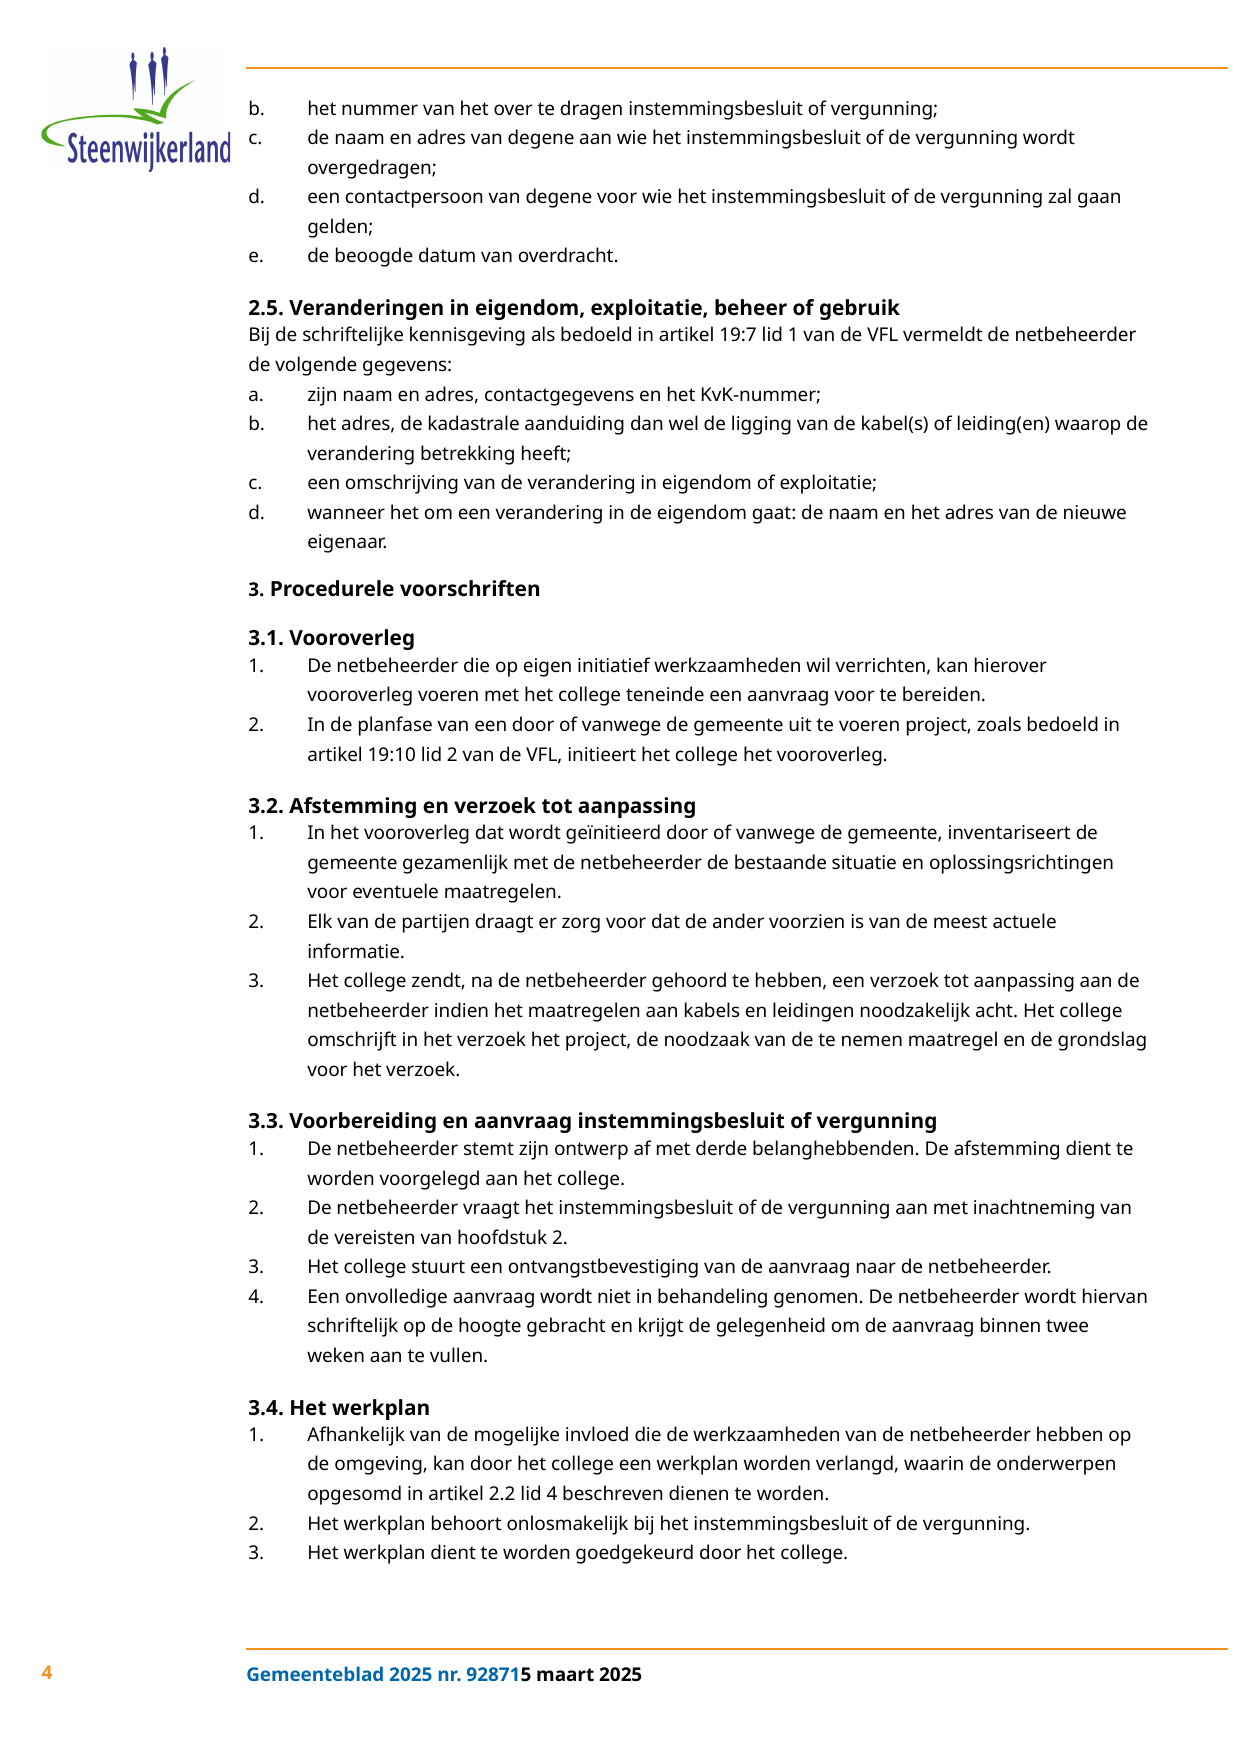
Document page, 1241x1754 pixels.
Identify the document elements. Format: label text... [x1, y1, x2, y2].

list de beoogde datum van overdracht. [248, 243, 1152, 268]
list Het werkplan dient te worden goedgekeurd door het college. [248, 1539, 1152, 1565]
text 3.4. Het werkplan [248, 1393, 1152, 1421]
list Afhankelijk van de mogelijke invloed die de werkzaamheden van de netbeheerder hebben op de omgeving, kan door het college een werkplan worden verlangd, waarin de onderwerpen opgesomd in artikel 2.2 lid 4 beschreven dienen te worden. [248, 1421, 1152, 1506]
text Bij de schriftelijke kennisgeving als bedoeld in artikel 19:7 lid 1 van de VFL vermeldt de netbeheerder de volgende gegevens: [248, 322, 1152, 377]
list het nummer van het over te dragen instemmingsbesluit of vergunning; [248, 95, 1152, 121]
list De netbeheerder die op eigen initiatief werkzaamheden wil verrichten, kan hierover vooroverleg voeren met het college teneinde een aanvraag voor te bereiden. [248, 652, 1152, 707]
text 3.3. Voorbereiding en aanvraag instemmingsbesluit of vergunning [248, 1107, 1152, 1135]
list In de planfase van een door of vanwege de gemeente uit te voeren project, zoals bedoeld in artikel 19:10 lid 2 van de VFL, initieert het college het vooroverleg. [248, 711, 1152, 766]
text 3. Procedurele voorschriften [248, 574, 1152, 603]
list De netbeheerder stemt zijn ontwerp af met derde belanghebbenden. De afstemming dient te worden voorgelegd aan het college. [248, 1135, 1152, 1190]
list wanneer het om een verandering in de eigendom gaat: de naam en het adres van de nieuwe eigenaar. [248, 499, 1152, 554]
text 2.5. Veranderingen in eigendom, exploitatie, beheer of gebruik [248, 293, 1152, 322]
list een contactpersoon van degene voor wie het instemmingsbesluit of de vergunning zal gaan gelden; [248, 183, 1152, 239]
list Een onvolledige aanvraag wordt niet in behandeling genomen. De netbeheerder wordt hiervan schriftelijk op de hoogte gebracht en krijgt de gelegenheid om de aanvraag binnen twee weken aan te vullen. [248, 1283, 1152, 1368]
list het adres, de kadastrale aanduiding dan wel de ligging van de kabel(s) of leiding(en) waarop de verandering betrekking heeft; [248, 410, 1152, 466]
list Het werkplan behoort onlosmakelijk bij het instemmingsbesluit of de vergunning. [248, 1510, 1152, 1536]
picture [41, 47, 231, 172]
list Elk van de partijen draagt er zorg voor dat de ander voorzien is van de meest actuele informatie. [248, 908, 1152, 964]
list zijn naam en adres, contactgegevens en het KvK-nummer; [248, 381, 1152, 406]
text 3.1. Vooroverleg [248, 623, 1152, 652]
text 3.2. Afstemming en verzoek tot aanpassing [248, 791, 1152, 819]
list een omschrijving van de verandering in eigendom of exploitatie; [248, 469, 1152, 495]
list In het vooroverleg dat wordt geïnitieerd door of vanwege de gemeente, inventariseert de gemeente gezamenlijk met de netbeheerder de bestaande situatie en oplossingsrichtingen voor eventuele maatregelen. [248, 819, 1152, 904]
list De netbeheerder vraagt het instemmingsbesluit of de vergunning aan met inachtneming van de vereisten van hoofdstuk 2. [248, 1194, 1152, 1249]
list Het college stuurt een ontvangstbevestiging van de aanvraag naar de netbeheerder. [248, 1253, 1152, 1279]
list de naam en adres van degene aan wie het instemmingsbesluit of de vergunning wordt overgedragen; [248, 124, 1152, 180]
list Het college zendt, na de netbeheerder gehoord te hebben, een verzoek tot aanpassing aan de netbeheerder indien het maatregelen aan kabels en leidingen noodzakelijk acht. Het college omschrijft in het verzoek het project, de noodzaak van de te nemen maatregel en de grondslag voor het verzoek. [248, 967, 1152, 1082]
